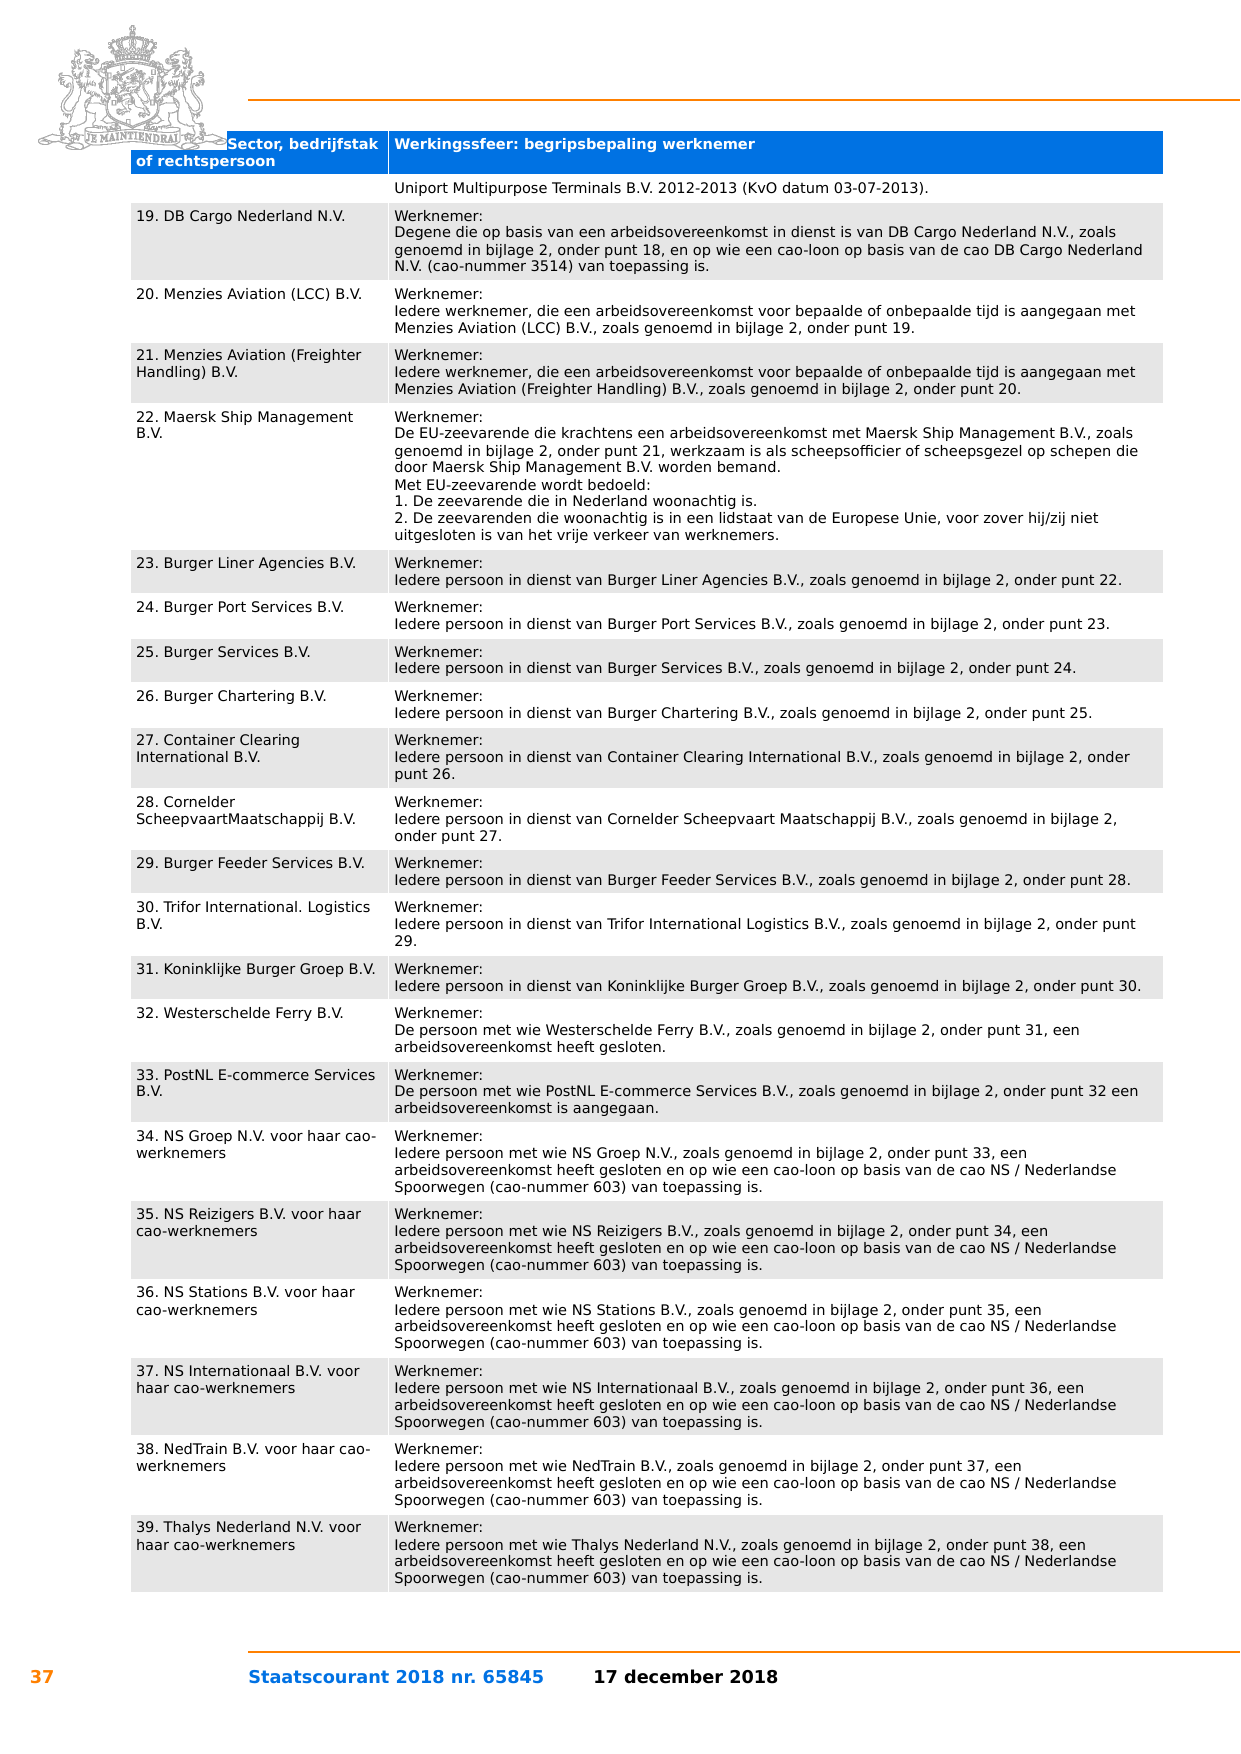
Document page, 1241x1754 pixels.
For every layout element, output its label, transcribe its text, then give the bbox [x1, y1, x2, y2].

table_cell Uniport Multipurpose Terminals B.V. 2012-2013 (KvO datum 03-07-2013). [389, 175, 1163, 202]
table_cell 21. Menzies Aviation (Freighter Handling) B.V. [131, 343, 388, 403]
table_cell 25. Burger Services B.V. [131, 639, 388, 682]
table_cell 29. Burger Feeder Services B.V. [131, 850, 388, 893]
table_cell 33. PostNL E-commerce Services B.V. [131, 1062, 388, 1122]
table_cell Werknemer: Iedere werknemer, die een arbeidsovereenkomst voor bepaalde of onbepaalde tijd is aangegaan met Menzies Aviation (Freighter Handling) B.V., zoals genoemd in bijlage 2, onder punt 20. [389, 343, 1163, 403]
table_cell 36. NS Stations B.V. voor haar cao-werknemers [131, 1280, 388, 1357]
table_cell 38. NedTrain B.V. voor haar cao-werknemers [131, 1436, 388, 1514]
table_cell Werknemer: Iedere persoon met wie NS Internationaal B.V., zoals genoemd in bijlage 2, onder punt 36, een arbeidsovereenkomst heeft gesloten en op wie een cao-loon op basis van de cao NS / Nederlandse Spoorwegen (cao-nummer 603) van toepassing is. [389, 1358, 1163, 1435]
table_cell Werknemer: De persoon met wie PostNL E-commerce Services B.V., zoals genoemd in bijlage 2, onder punt 32 een arbeidsovereenkomst is aangegaan. [389, 1062, 1163, 1122]
table_cell 32. Westerschelde Ferry B.V. [131, 1000, 388, 1061]
table_cell Werknemer: Degene die op basis van een arbeidsovereenkomst in dienst is van DB Cargo Nederland N.V., zoals genoemd in bijlage 2, onder punt 18, en op wie een cao-loon op basis van de cao DB Cargo Nederland N.V. (cao-nummer 3514) van toepassing is. [389, 203, 1163, 280]
table_cell 27. Container Clearing International B.V. [131, 728, 388, 788]
table_header Sector, bedrijfstak of rechtspersoon [131, 131, 388, 174]
table_cell Werknemer: Iedere persoon in dienst van Container Clearing International B.V., zoals genoemd in bijlage 2, onder punt 26. [389, 728, 1163, 788]
table_cell 26. Burger Chartering B.V. [131, 683, 388, 726]
table_cell 28. Cornelder ScheepvaartMaatschappij B.V. [131, 789, 388, 849]
table_cell Werknemer: Iedere persoon met wie NS Reizigers B.V., zoals genoemd in bijlage 2, onder punt 34, een arbeidsovereenkomst heeft gesloten en op wie een cao-loon op basis van de cao NS / Nederlandse Spoorwegen (cao-nummer 603) van toepassing is. [389, 1201, 1163, 1279]
table_cell Werknemer: Iedere persoon in dienst van Burger Feeder Services B.V., zoals genoemd in bijlage 2, onder punt 28. [389, 850, 1163, 893]
table_cell 31. Koninklijke Burger Groep B.V. [131, 956, 388, 999]
table_cell 23. Burger Liner Agencies B.V. [131, 550, 388, 593]
table_cell 34. NS Groep N.V. voor haar cao-werknemers [131, 1123, 388, 1200]
table_cell 37. NS Internationaal B.V. voor haar cao-werknemers [131, 1358, 388, 1435]
table_cell Werknemer: Iedere persoon in dienst van Burger Port Services B.V., zoals genoemd in bijlage 2, onder punt 23. [389, 594, 1163, 638]
table_cell 30. Trifor International. Logistics B.V. [131, 895, 388, 955]
table_header Werkingssfeer: begripsbepaling werknemer [389, 131, 1163, 174]
table_cell Werknemer: Iedere persoon in dienst van Cornelder Scheepvaart Maatschappij B.V., zoals genoemd in bijlage 2, onder punt 27. [389, 789, 1163, 849]
table_cell 22. Maersk Ship Management B.V. [131, 404, 388, 549]
table_cell 19. DB Cargo Nederland N.V. [131, 203, 388, 280]
table_cell Werknemer: Iedere persoon in dienst van Burger Chartering B.V., zoals genoemd in bijlage 2, onder punt 25. [389, 683, 1163, 726]
table_cell Werknemer: Iedere persoon in dienst van Trifor International Logistics B.V., zoals genoemd in bijlage 2, onder punt 29. [389, 895, 1163, 955]
table_cell Werknemer: Iedere persoon in dienst van Koninklijke Burger Groep B.V., zoals genoemd in bijlage 2, onder punt 30. [389, 956, 1163, 999]
table_cell Werknemer: Iedere werknemer, die een arbeidsovereenkomst voor bepaalde of onbepaalde tijd is aangegaan met Menzies Aviation (LCC) B.V., zoals genoemd in bijlage 2, onder punt 19. [389, 281, 1163, 341]
table_cell Werknemer: De EU-zeevarende die krachtens een arbeidsovereenkomst met Maersk Ship Management B.V., zoals genoemd in bijlage 2, onder punt 21, werkzaam is als scheepsofficier of scheepsgezel op schepen die door Maersk Ship Management B.V. worden bemand. Met EU-zeevarende wordt bedoeld: 1. De zeevarende die in Nederland woonachtig is. 2. De zeevarenden die woonachtig is in een lidstaat van de Europese Unie, voor zover hij/zij niet uitgesloten is van het vrije verkeer van werknemers. [389, 404, 1163, 549]
table_cell 39. Thalys Nederland N.V. voor haar cao-werknemers [131, 1515, 388, 1592]
table_cell Werknemer: Iedere persoon met wie Thalys Nederland N.V., zoals genoemd in bijlage 2, onder punt 38, een arbeidsovereenkomst heeft gesloten en op wie een cao-loon op basis van de cao NS / Nederlandse Spoorwegen (cao-nummer 603) van toepassing is. [389, 1515, 1163, 1592]
table_cell 35. NS Reizigers B.V. voor haar cao-werknemers [131, 1201, 388, 1279]
table_cell Werknemer: Iedere persoon met wie NS Groep N.V., zoals genoemd in bijlage 2, onder punt 33, een arbeidsovereenkomst heeft gesloten en op wie een cao-loon op basis van de cao NS / Nederlandse Spoorwegen (cao-nummer 603) van toepassing is. [389, 1123, 1163, 1200]
table_cell Werknemer: De persoon met wie Westerschelde Ferry B.V., zoals genoemd in bijlage 2, onder punt 31, een arbeidsovereenkomst heeft gesloten. [389, 1000, 1163, 1061]
picture [38, 25, 227, 150]
table_cell 20. Menzies Aviation (LCC) B.V. [131, 281, 388, 341]
table_cell Werknemer: Iedere persoon met wie NS Stations B.V., zoals genoemd in bijlage 2, onder punt 35, een arbeidsovereenkomst heeft gesloten en op wie een cao-loon op basis van de cao NS / Nederlandse Spoorwegen (cao-nummer 603) van toepassing is. [389, 1280, 1163, 1357]
table_cell [131, 175, 388, 202]
table_cell 24. Burger Port Services B.V. [131, 594, 388, 638]
table_cell Werknemer: Iedere persoon in dienst van Burger Services B.V., zoals genoemd in bijlage 2, onder punt 24. [389, 639, 1163, 682]
table_cell Werknemer: Iedere persoon in dienst van Burger Liner Agencies B.V., zoals genoemd in bijlage 2, onder punt 22. [389, 550, 1163, 593]
table_cell Werknemer: Iedere persoon met wie NedTrain B.V., zoals genoemd in bijlage 2, onder punt 37, een arbeidsovereenkomst heeft gesloten en op wie een cao-loon op basis van de cao NS / Nederlandse Spoorwegen (cao-nummer 603) van toepassing is. [389, 1436, 1163, 1514]
